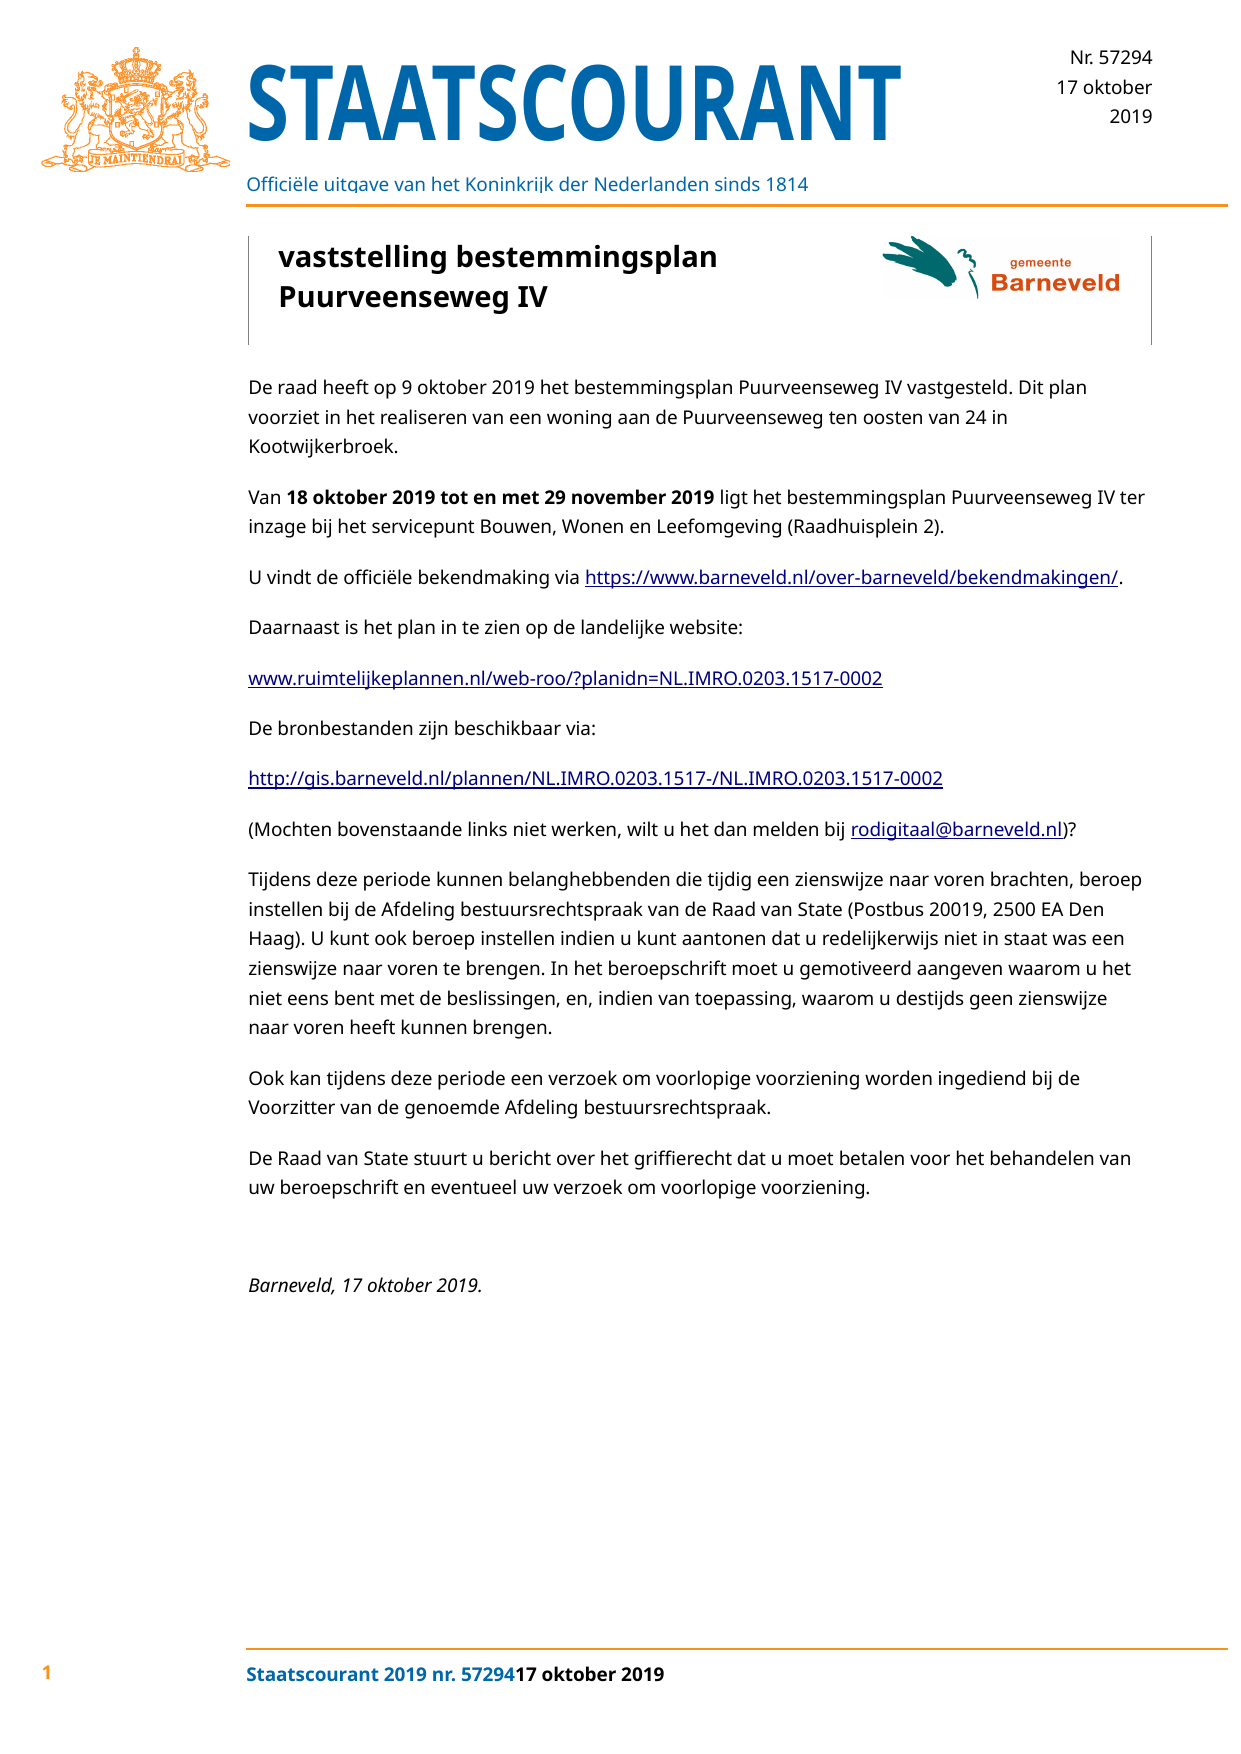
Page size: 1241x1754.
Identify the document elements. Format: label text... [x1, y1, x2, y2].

text U vindt de officiële bekendmaking via https://www.barneveld.nl/over-barneveld/bekendmakingen/. [248, 564, 1152, 589]
text (Mochten bovenstaande links niet werken, wilt u het dan melden bij rodigitaal@barneveld.nl)? [248, 816, 1152, 842]
text Tijdens deze periode kunnen belanghebbenden die tijdig een zienswijze naar voren brachten, beroep instellen bij de Afdeling bestuursrechtspraak van de Raad van State (Postbus 20019, 2500 EA Den Haag). U kunt ook beroep instellen indien u kunt aantonen dat u redelijkerwijs niet in staat was een zienswijze naar voren te brengen. In het beroepschrift moet u gemotiveerd aangeven waarom u het niet eens bent met de beslissingen, en, indien van toepassing, waarom u destijds geen zienswijze naar voren heeft kunnen brengen. [248, 866, 1152, 1040]
text Daarnaast is het plan in te zien op de landelijke website: [248, 614, 1152, 640]
text www.ruimtelijkeplannen.nl/web-roo/?planidn=NL.IMRO.0203.1517-0002 [248, 665, 1152, 690]
picture [41, 47, 231, 172]
picture [882, 236, 1119, 299]
text De bronbestanden zijn beschikbaar via: [248, 715, 1152, 741]
text http://gis.barneveld.nl/plannen/NL.IMRO.0203.1517-/NL.IMRO.0203.1517-0002 [248, 766, 1152, 791]
table_header [850, 236, 1151, 345]
text Ook kan tijdens deze periode een verzoek om voorlopige voorziening worden ingediend bij de Voorzitter van de genoemde Afdeling bestuursrechtspraak. [248, 1065, 1152, 1120]
table_header vaststelling bestemmingsplan Puurveenseweg IV [249, 236, 850, 345]
text Van 18 oktober 2019 tot en met 29 november 2019 ligt het bestemmingsplan Puurveenseweg IV ter inzage bij het servicepunt Bouwen, Wonen en Leefomgeving (Raadhuisplein 2). [248, 484, 1152, 539]
text De Raad van State stuurt u bericht over het griffierecht dat u moet betalen voor het behandelen van uw beroepschrift en eventueel uw verzoek om voorlopige voorziening. [248, 1145, 1152, 1200]
text Barneveld, 17 oktober 2019. [248, 1272, 1152, 1298]
text De raad heeft op 9 oktober 2019 het bestemmingsplan Puurveenseweg IV vastgesteld. Dit plan voorziet in het realiseren van een woning aan de Puurveenseweg ten oosten van 24 in Kootwijkerbroek. [248, 374, 1152, 459]
